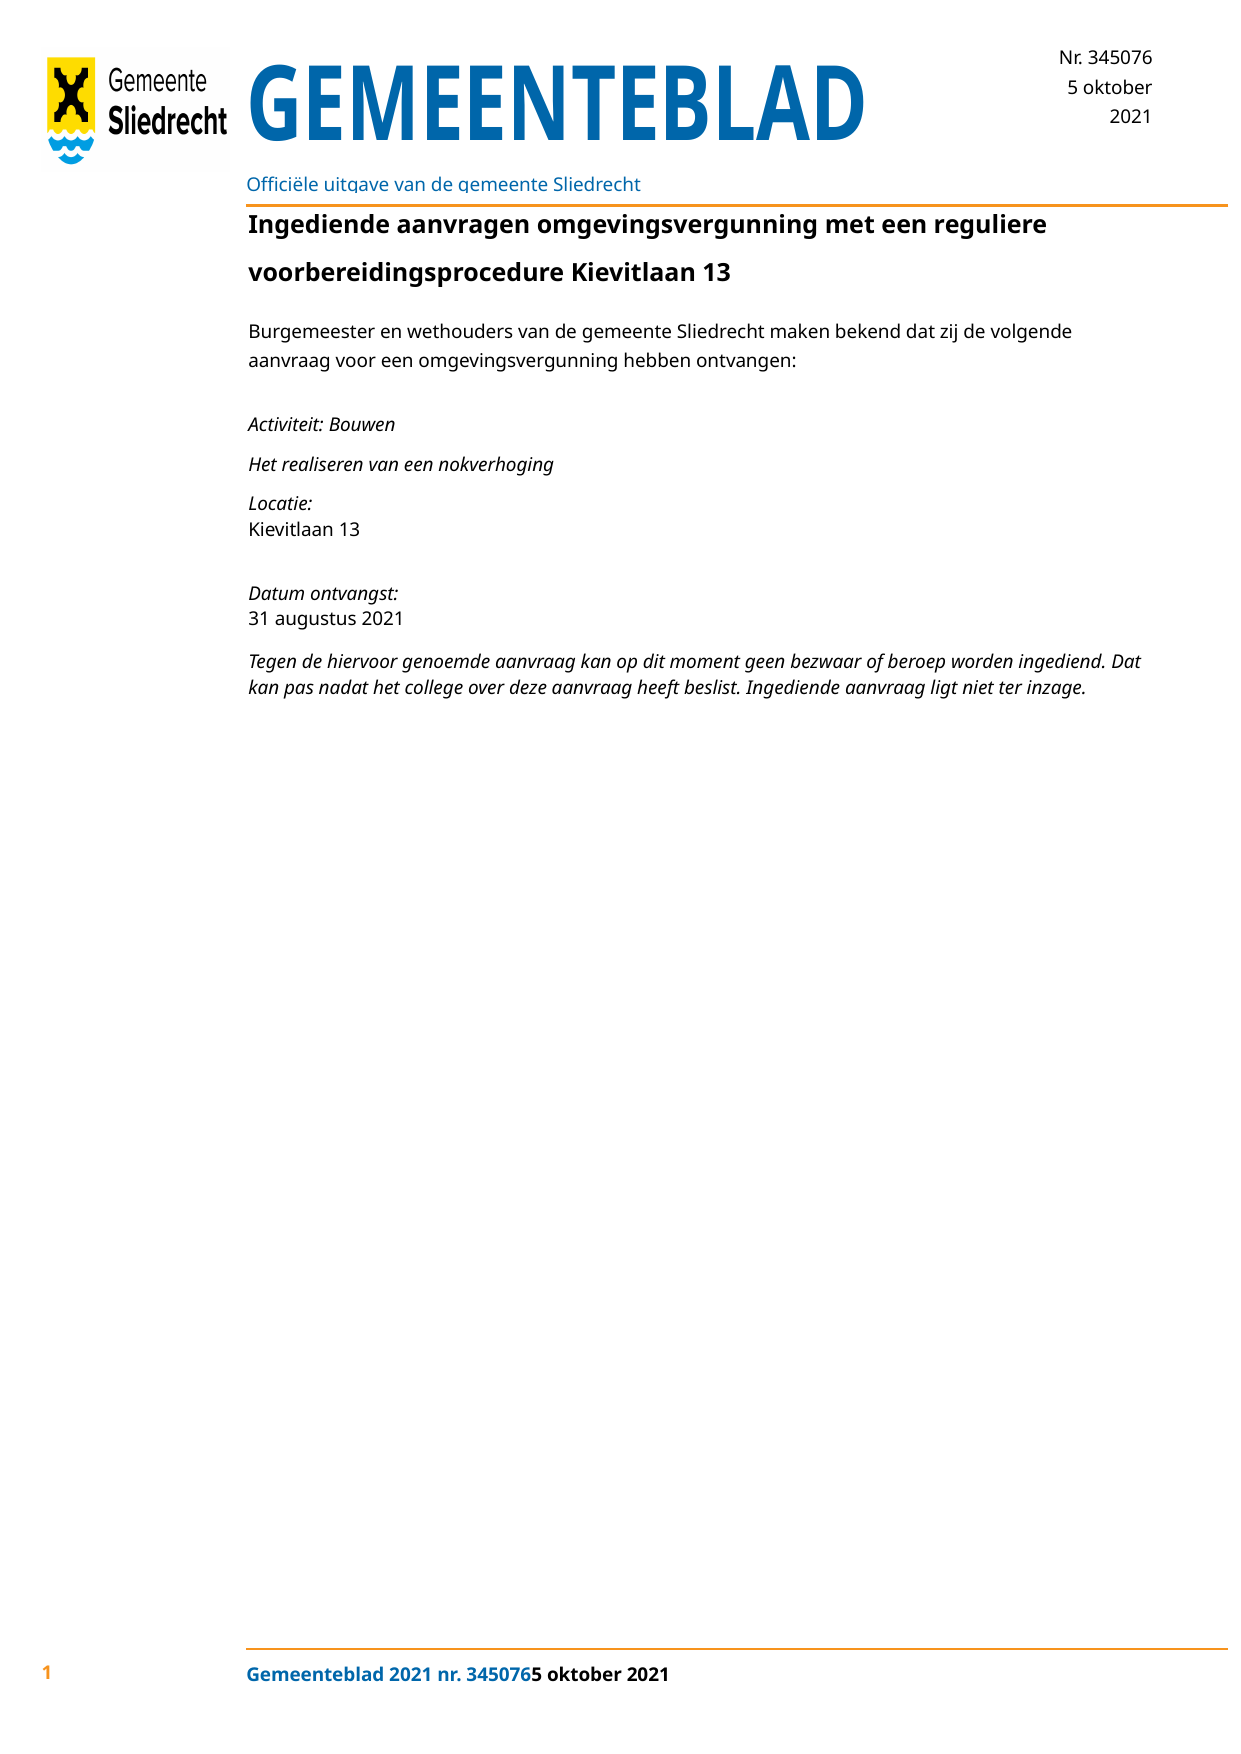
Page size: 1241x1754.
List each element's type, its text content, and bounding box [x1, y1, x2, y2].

picture [41, 47, 231, 172]
text 31 augustus 2021 [248, 605, 1152, 631]
text Burgemeester en wethouders van de gemeente Sliedrecht maken bekend dat zij de volgende aanvraag voor een omgevingsvergunning hebben ontvangen: [248, 318, 1152, 373]
text Kievitlaan 13 [248, 516, 1152, 541]
text Activiteit: Bouwen [248, 411, 1152, 437]
text Tegen de hiervoor genoemde aanvraag kan op dit moment geen bezwaar of beroep worden ingediend. Dat kan pas nadat het college over deze aanvraag heeft beslist. Ingediende aanvraag ligt niet ter inzage. [248, 648, 1152, 700]
text Ingediende aanvragen omgevingsvergunning met een reguliere voorbereidingsprocedure Kievitlaan 13 [248, 207, 1152, 288]
text Locatie: [248, 490, 1152, 516]
text Datum ontvangst: [248, 580, 1152, 605]
text Het realiseren van een nokverhoging [248, 451, 1152, 476]
